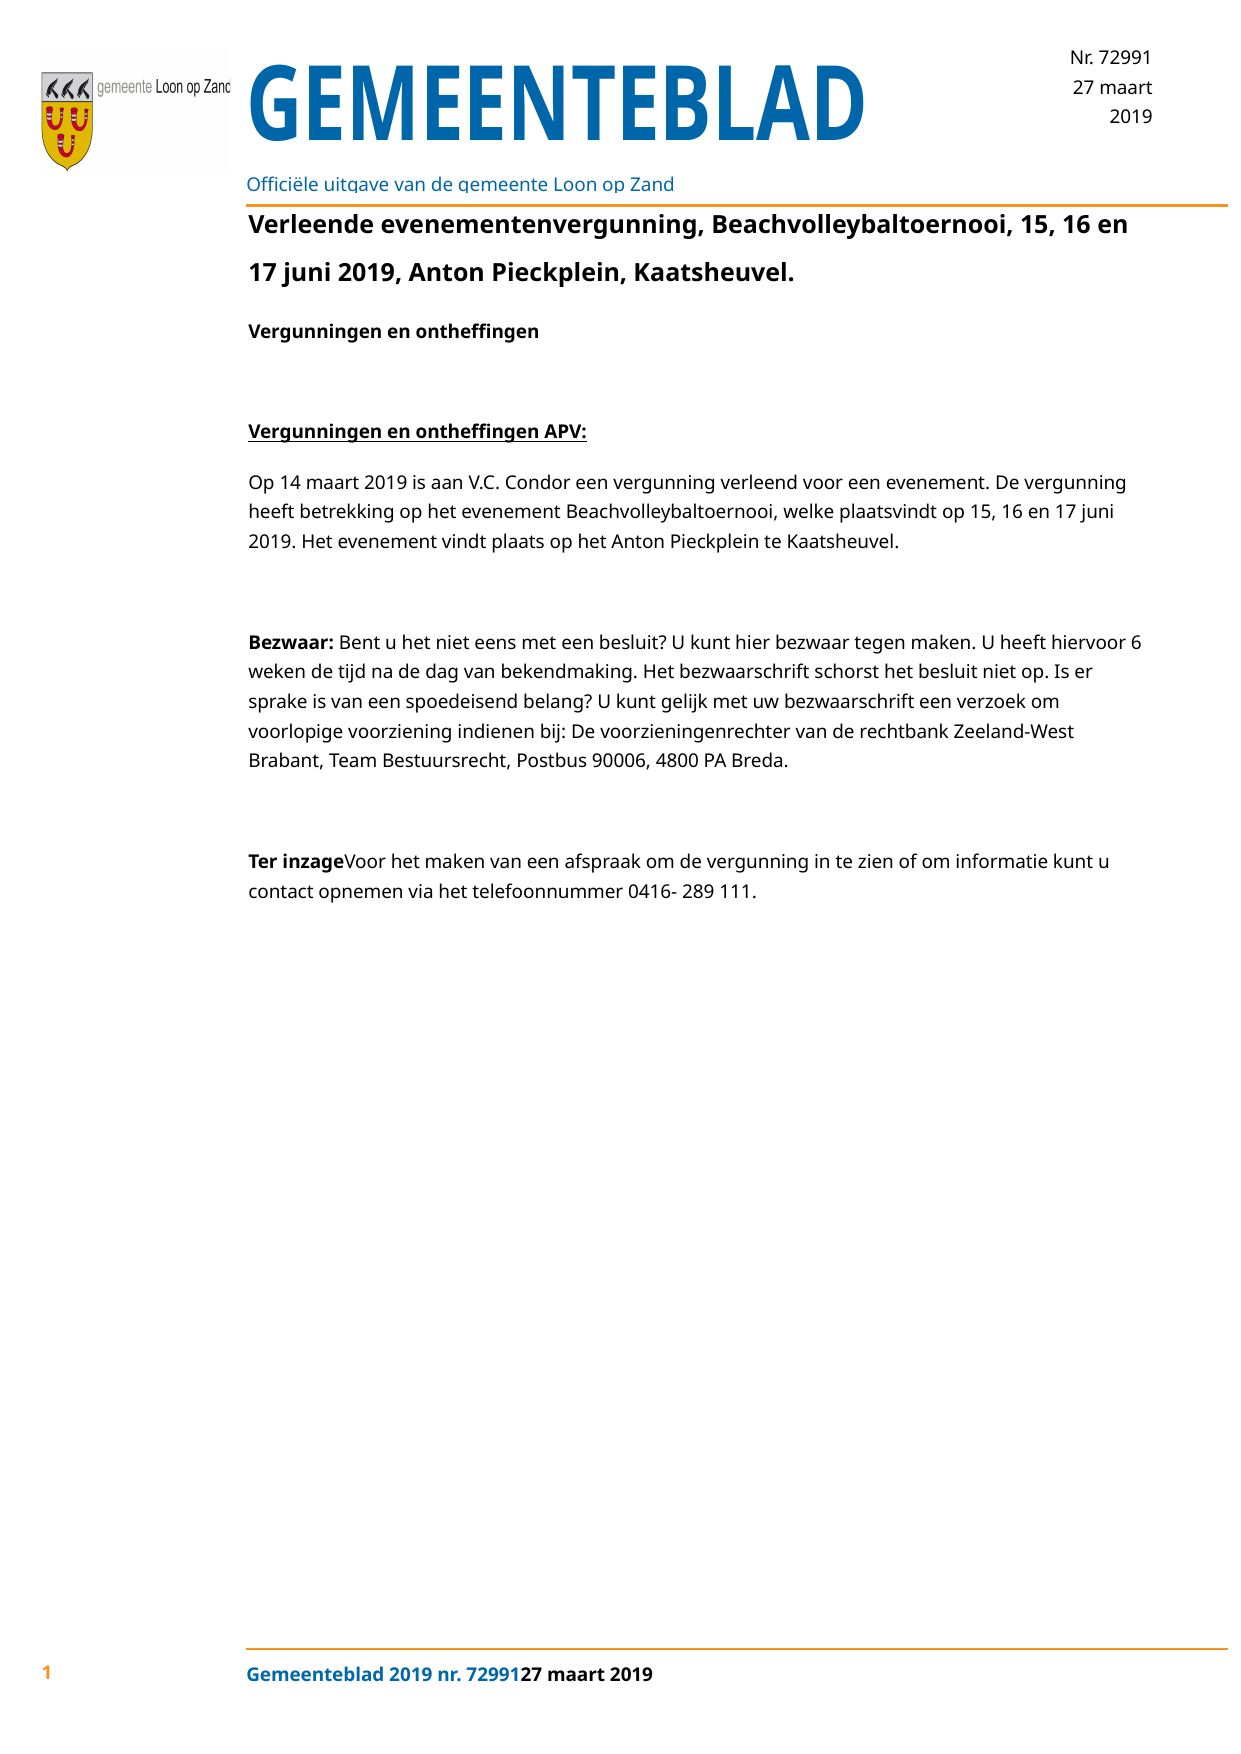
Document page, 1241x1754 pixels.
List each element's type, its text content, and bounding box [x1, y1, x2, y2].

text Ter inzageVoor het maken van een afspraak om de vergunning in te zien of om informatie kunt u contact opnemen via het telefoonnummer 0416- 289 111. [248, 848, 1152, 904]
text Vergunningen en ontheffingen [248, 318, 1152, 344]
text Verleende evenementenvergunning, Beachvolleybaltoernooi, 15, 16 en 17 juni 2019, Anton Pieckplein, Kaatsheuvel. [248, 207, 1152, 288]
text Op 14 maart 2019 is aan V.C. Condor een vergunning verleend voor een evenement. De vergunning heeft betrekking op het evenement Beachvolleybaltoernooi, welke plaatsvindt op 15, 16 en 17 juni 2019. Het evenement vindt plaats op het Anton Pieckplein te Kaatsheuvel. [248, 469, 1152, 554]
text Vergunningen en ontheffingen APV: [248, 419, 1152, 444]
picture [41, 47, 231, 172]
text Bezwaar: Bent u het niet eens met een besluit? U kunt hier bezwaar tegen maken. U heeft hiervoor 6 weken de tijd na de dag van bekendmaking. Het bezwaarschrift schorst het besluit niet op. Is er sprake is van een spoedeisend belang? U kunt gelijk met uw bezwaarschrift een verzoek om voorlopige voorziening indienen bij: De voorzieningenrechter van de rechtbank Zeeland-West Brabant, Team Bestuursrecht, Postbus 90006, 4800 PA Breda. [248, 629, 1152, 773]
